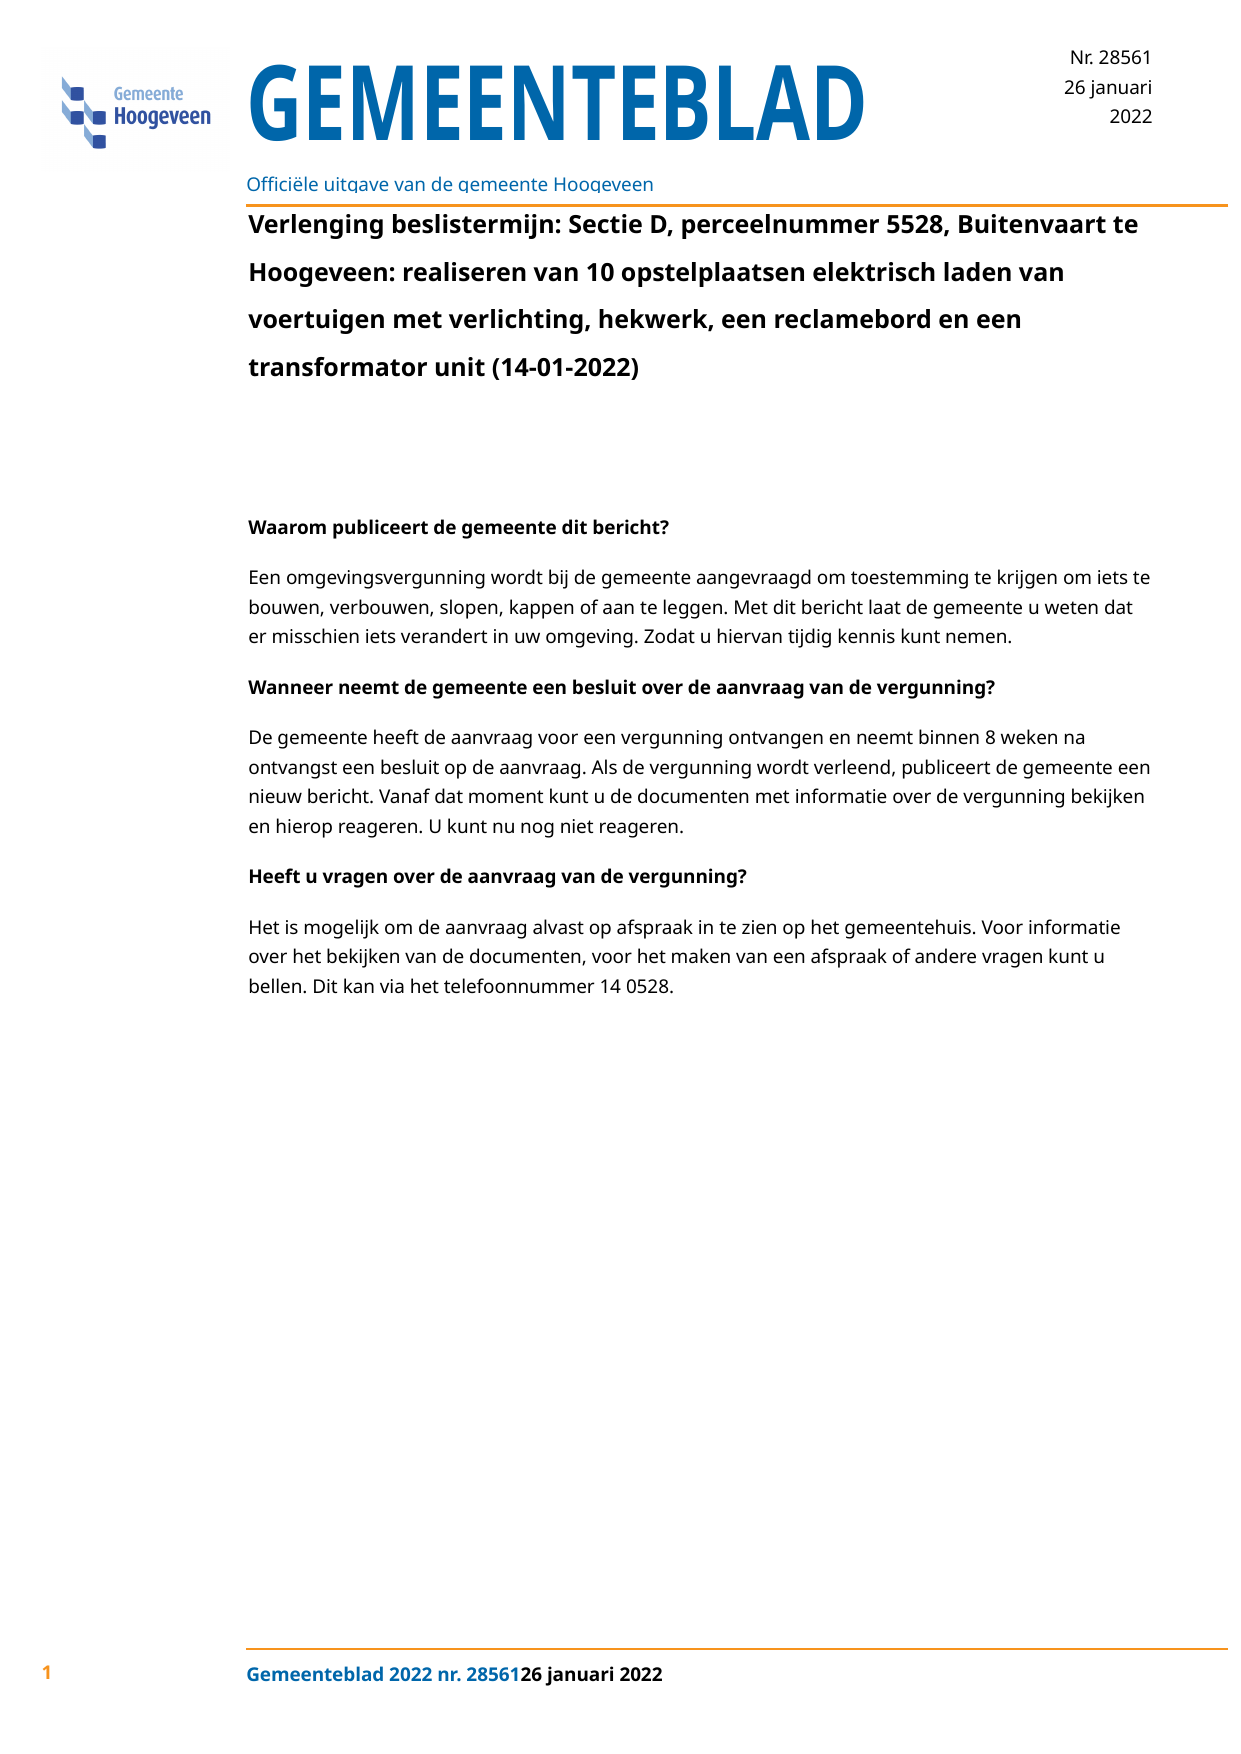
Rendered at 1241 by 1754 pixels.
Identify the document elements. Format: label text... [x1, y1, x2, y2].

text Een omgevingsvergunning wordt bij de gemeente aangevraagd om toestemming te krijgen om iets te bouwen, verbouwen, slopen, kappen of aan te leggen. Met dit bericht laat de gemeente u weten dat er misschien iets verandert in uw omgeving. Zodat u hiervan tijdig kennis kunt nemen. [248, 564, 1152, 649]
text Heeft u vragen over de aanvraag van de vergunning? [248, 863, 1152, 889]
text De gemeente heeft de aanvraag voor een vergunning ontvangen en neemt binnen 8 weken na ontvangst een besluit op de aanvraag. Als de vergunning wordt verleend, publiceert de gemeente een nieuw bericht. Vanaf dat moment kunt u de documenten met informatie over de vergunning bekijken en hierop reageren. U kunt nu nog niet reageren. [248, 724, 1152, 839]
text Het is mogelijk om de aanvraag alvast op afspraak in te zien op het gemeentehuis. Voor informatie over het bekijken van de documenten, voor het maken van een afspraak of andere vragen kunt u bellen. Dit kan via het telefoonnummer 14 0528. [248, 914, 1152, 999]
picture [41, 47, 231, 172]
text Verlenging beslistermijn: Sectie D, perceelnummer 5528, Buitenvaart te Hoogeveen: realiseren van 10 opstelplaatsen elektrisch laden van voertuigen met verlichting, hekwerk, een reclamebord en een transformator unit (14-01-2022) [248, 207, 1152, 384]
text Waarom publiceert de gemeente dit bericht? [248, 514, 1152, 540]
text Wanneer neemt de gemeente een besluit over de aanvraag van de vergunning? [248, 674, 1152, 700]
